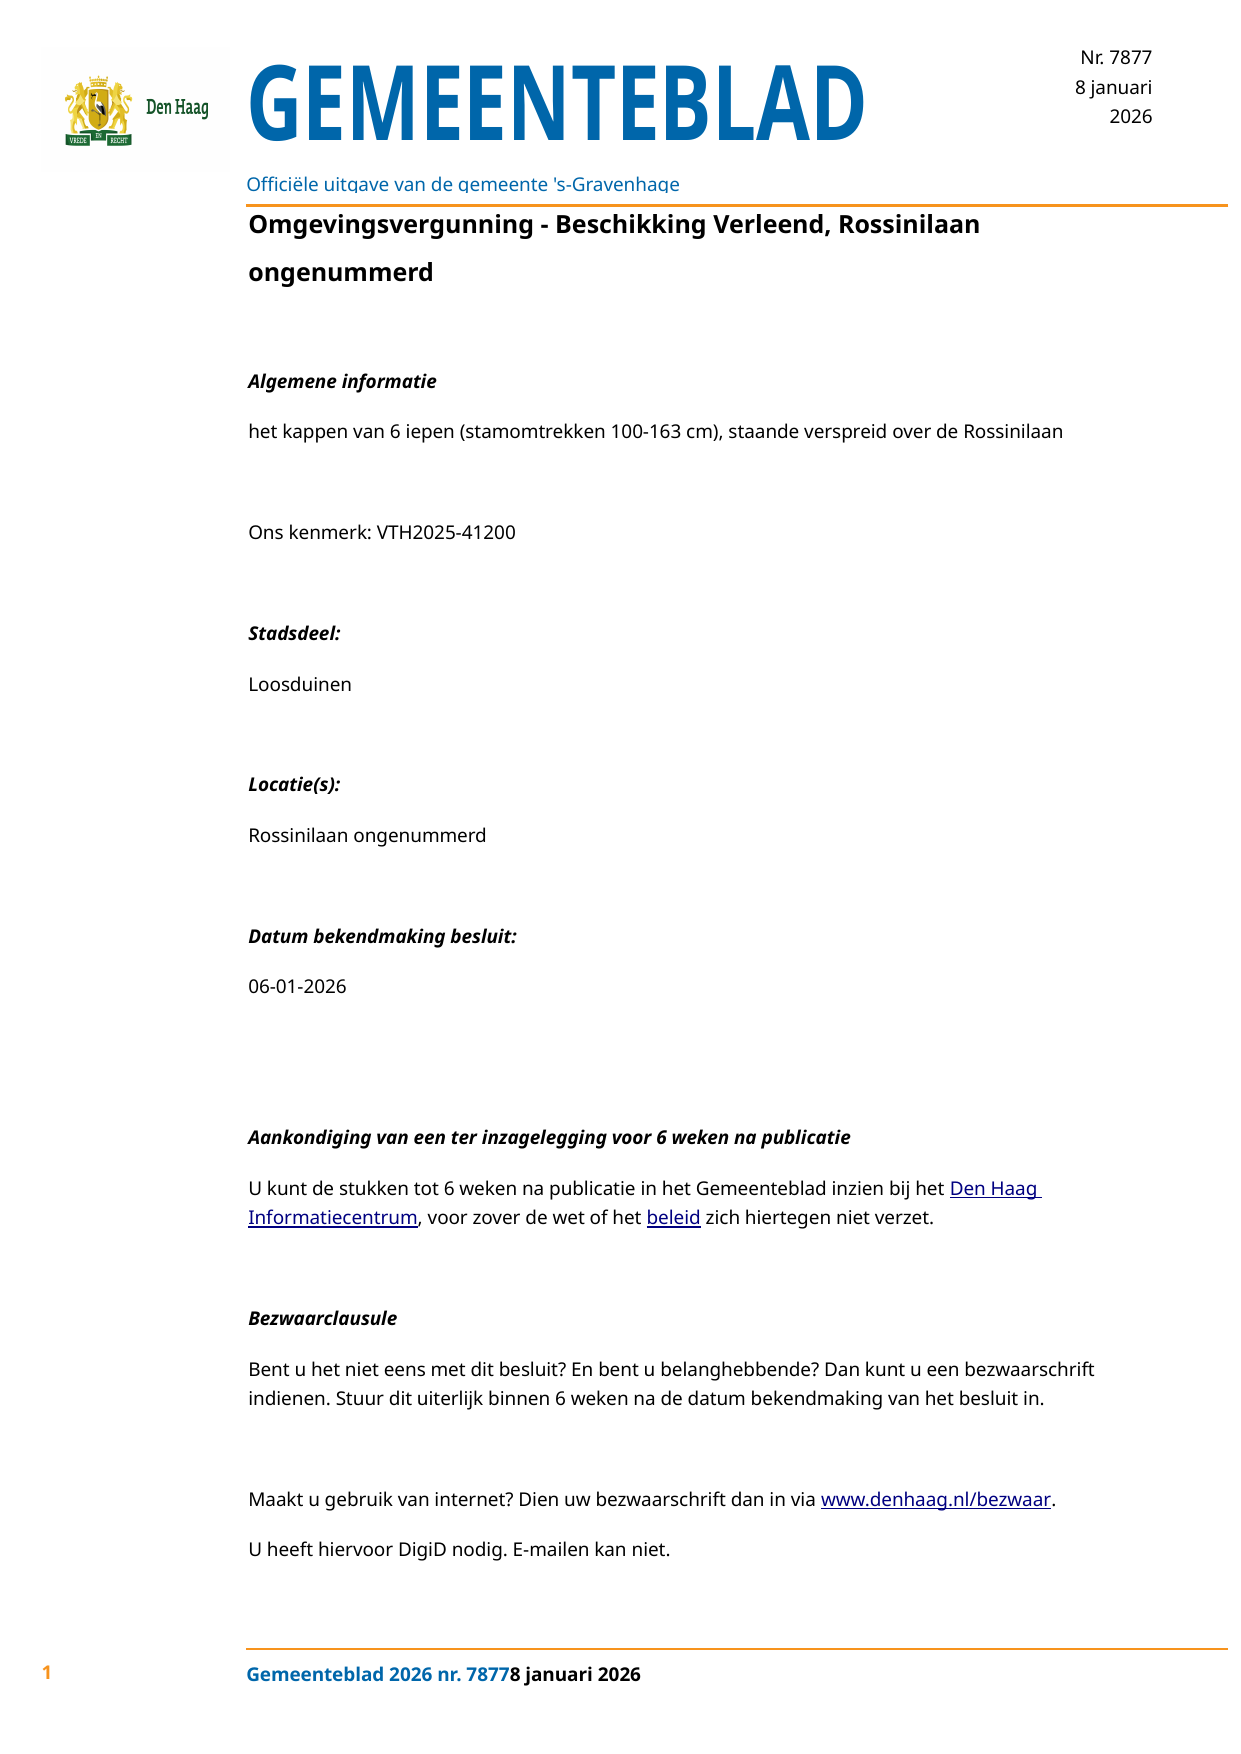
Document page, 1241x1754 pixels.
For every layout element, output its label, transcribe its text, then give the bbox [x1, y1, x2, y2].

text het kappen van 6 iepen (stamomtrekken 100-163 cm), staande verspreid over de Rossinilaan [248, 419, 1152, 444]
text Loosduinen [248, 671, 1152, 697]
text Omgevingsvergunning - Beschikking Verleend, Rossinilaan ongenummerd [248, 207, 1152, 288]
text Stadsdeel: [248, 620, 1152, 646]
text Bent u het niet eens met dit besluit? En bent u belanghebbende? Dan kunt u een bezwaarschrift indienen. Stuur dit uiterlijk binnen 6 weken na de datum bekendmaking van het besluit in. [248, 1356, 1152, 1411]
text Bezwaarclausule [248, 1305, 1152, 1331]
text Datum bekendmaking besluit: [248, 923, 1152, 949]
text Rossinilaan ongenummerd [248, 822, 1152, 848]
text 06-01-2026 [248, 973, 1152, 999]
text Maakt u gebruik van internet? Dien uw bezwaarschrift dan in via www.denhaag.nl/bezwaar. [248, 1486, 1152, 1512]
text Aankondiging van een ter inzagelegging voor 6 weken na publicatie [248, 1124, 1152, 1150]
text U heeft hiervoor DigiD nodig. E-mailen kan niet. [248, 1537, 1152, 1562]
text Locatie(s): [248, 772, 1152, 797]
text Ons kenmerk: VTH2025-41200 [248, 519, 1152, 545]
text Algemene informatie [248, 368, 1152, 394]
text U kunt de stukken tot 6 weken na publicatie in het Gemeenteblad inzien bij het Den Haag Informatiecentrum, voor zover de wet of het beleid zich hiertegen niet verzet. [248, 1175, 1152, 1230]
picture [41, 47, 231, 172]
